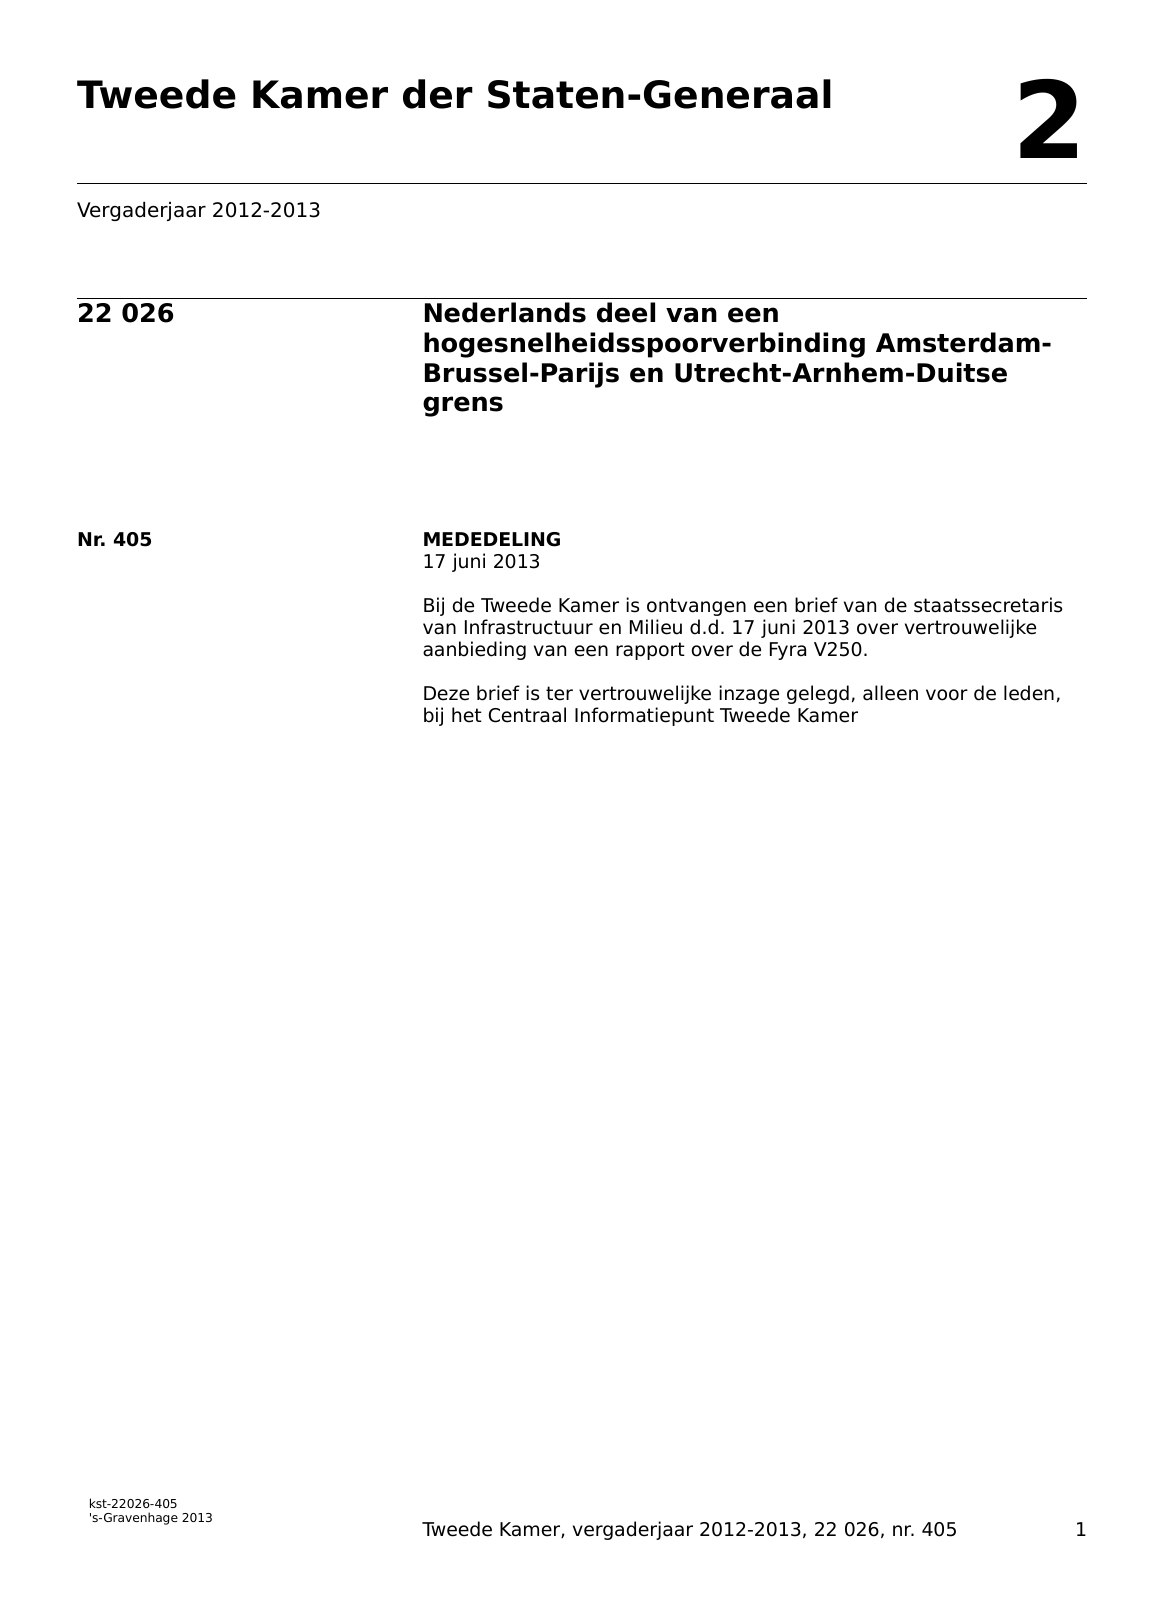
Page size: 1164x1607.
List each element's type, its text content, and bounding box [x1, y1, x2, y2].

text Deze brief is ter vertrouwelijke inzage gelegd, alleen voor de leden, bij het Centraal Informatiepunt Tweede Kamer [422, 683, 1087, 727]
table_header 2 [886, 59, 1087, 183]
text kst-22026-405 [88, 1497, 323, 1511]
table_cell Vergaderjaar 2012-2013 [77, 184, 1087, 298]
table_header Tweede Kamer der Staten-Generaal [77, 59, 886, 183]
subtitle Nr. 405 MEDEDELING [77, 529, 1087, 551]
text 17 juni 2013 [422, 551, 1087, 573]
text 's-Gravenhage 2013 [88, 1511, 323, 1525]
subtitle 22 026 Nederlands deel van een hogesnelheidsspoorverbinding Amsterdam-Brussel-Parijs en Utrecht-Arnhem-Duitse grens [77, 299, 1087, 418]
text Bij de Tweede Kamer is ontvangen een brief van de staatssecretaris van Infrastructuur en Milieu d.d. 17 juni 2013 over vertrouwelijke aanbieding van een rapport over de Fyra V250. [422, 595, 1087, 661]
